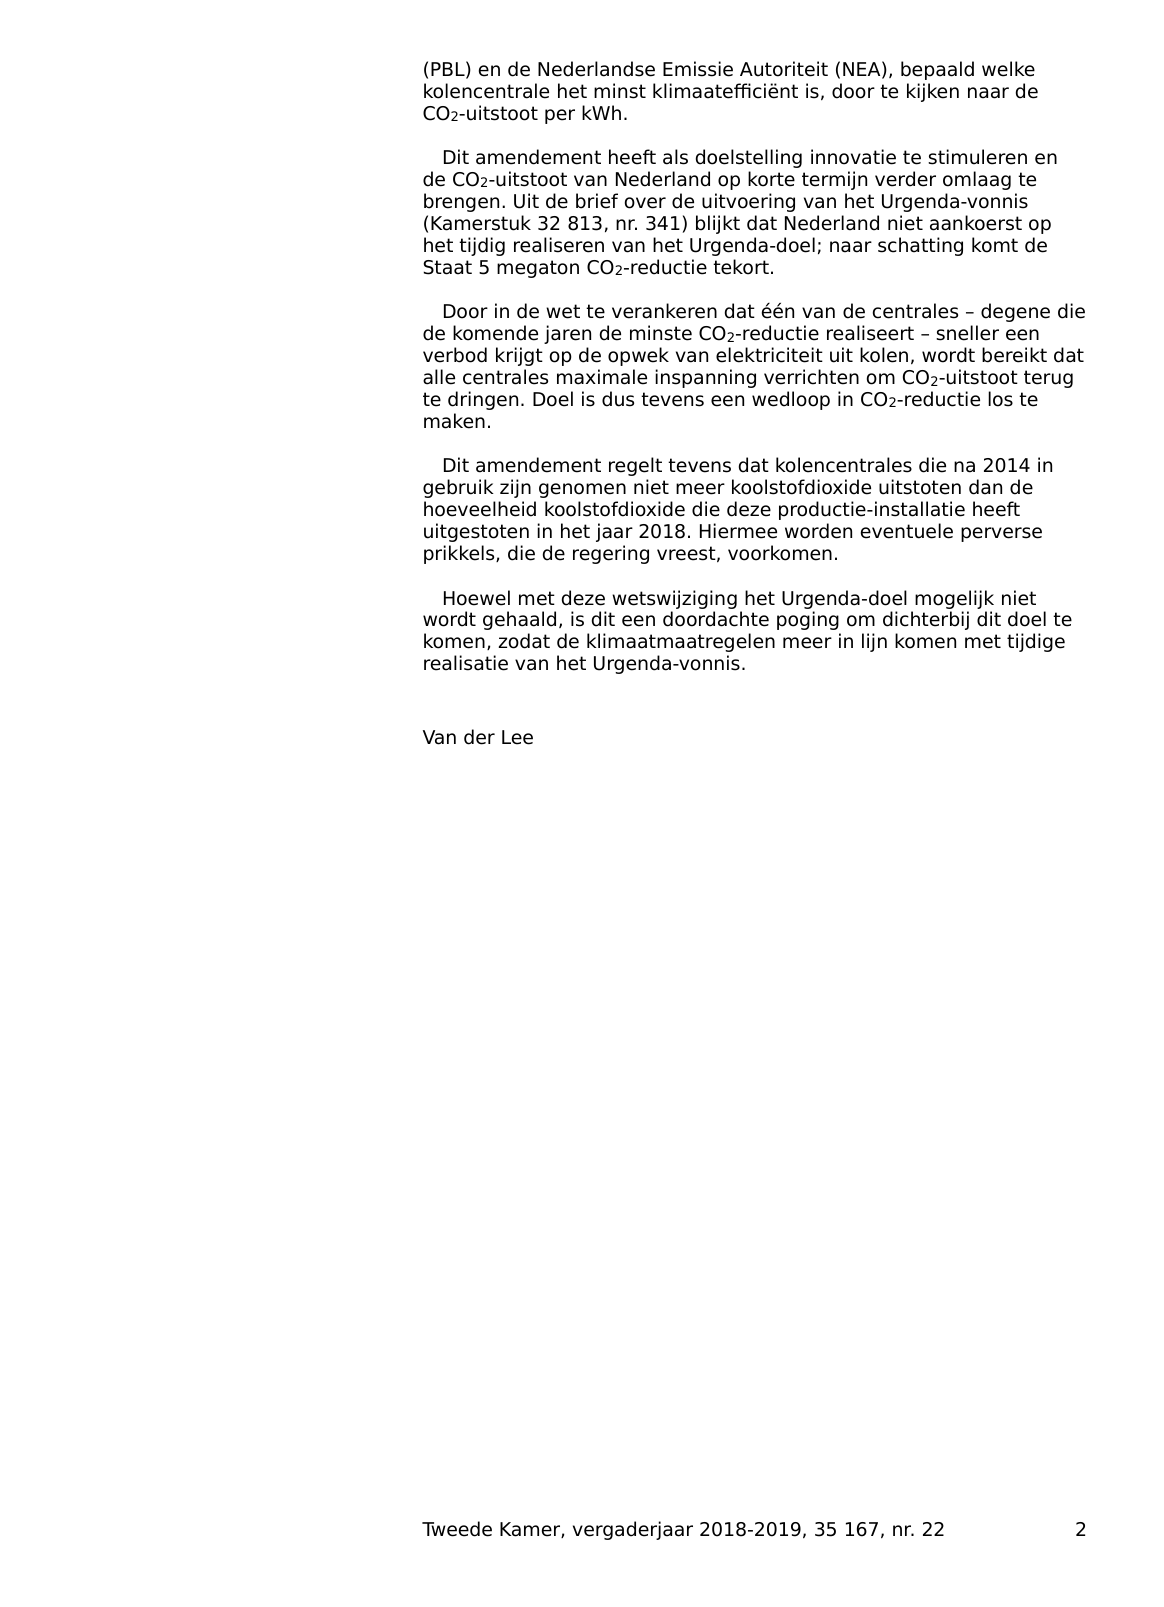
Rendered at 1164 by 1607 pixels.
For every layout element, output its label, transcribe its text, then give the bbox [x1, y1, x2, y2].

text Hoewel met deze wetswijziging het Urgenda-doel mogelijk niet wordt gehaald, is dit een doordachte poging om dichterbij dit doel te komen, zodat de klimaatmaatregelen meer in lijn komen met tijdige realisatie van het Urgenda-vonnis. [422, 587, 1087, 675]
text Door in de wet te verankeren dat één van de centrales – degene die de komende jaren de minste CO2-reductie realiseert – sneller een verbod krijgt op de opwek van elektriciteit uit kolen, wordt bereikt dat alle centrales maximale inspanning verrichten om CO2-uitstoot terug te dringen. Doel is dus tevens een wedloop in CO2-reductie los te maken. [422, 301, 1087, 433]
text (PBL) en de Nederlandse Emissie Autoriteit (NEA), bepaald welke kolencentrale het minst klimaatefficiënt is, door te kijken naar de CO2-uitstoot per kWh. [422, 59, 1087, 125]
text Van der Lee [422, 705, 1087, 749]
text Dit amendement heeft als doelstelling innovatie te stimuleren en de CO2-uitstoot van Nederland op korte termijn verder omlaag te brengen. Uit de brief over de uitvoering van het Urgenda-vonnis (Kamerstuk 32 813, nr. 341) blijkt dat Nederland niet aankoerst op het tijdig realiseren van het Urgenda-doel; naar schatting komt de Staat 5 megaton CO2-reductie tekort. [422, 147, 1087, 279]
text Dit amendement regelt tevens dat kolencentrales die na 2014 in gebruik zijn genomen niet meer koolstofdioxide uitstoten dan de hoeveelheid koolstofdioxide die deze productie-installatie heeft uitgestoten in het jaar 2018. Hiermee worden eventuele perverse prikkels, die de regering vreest, voorkomen. [422, 455, 1087, 565]
